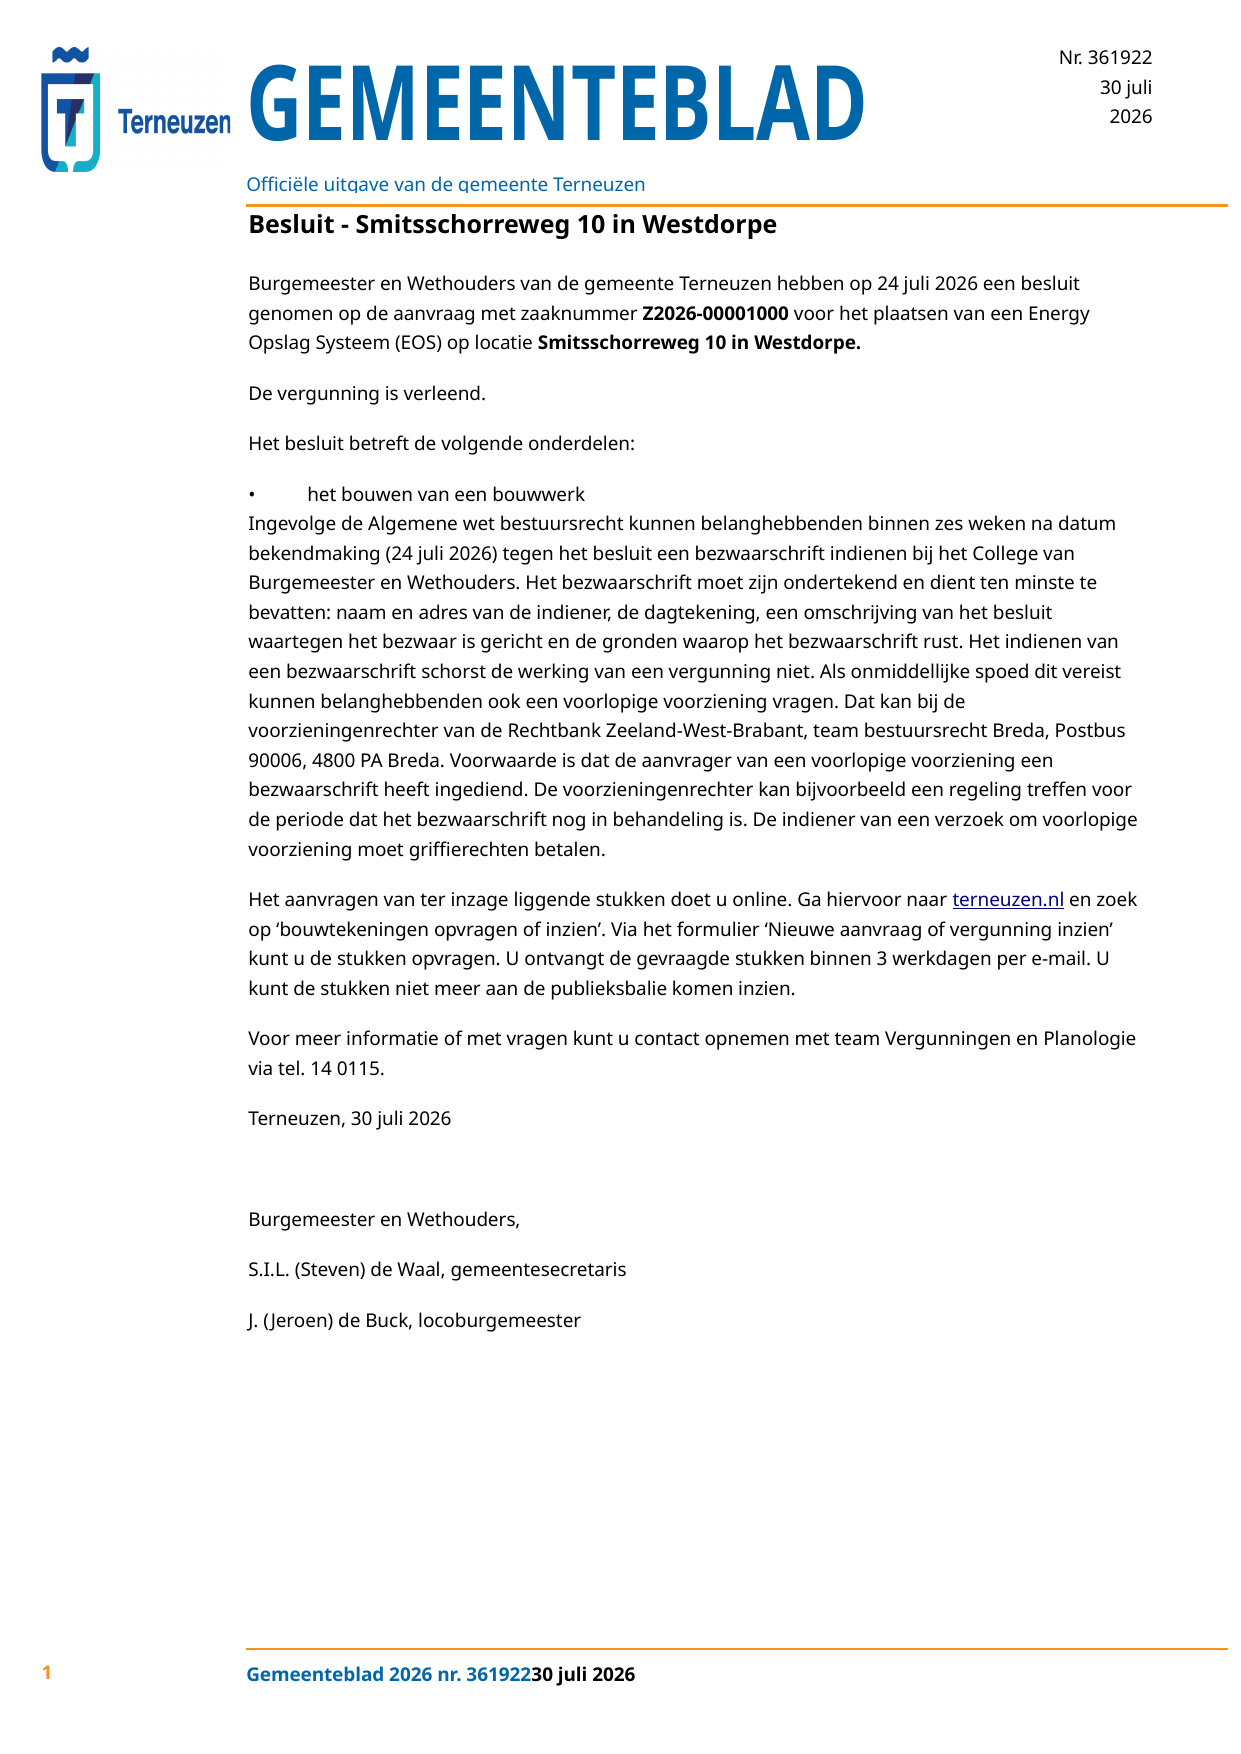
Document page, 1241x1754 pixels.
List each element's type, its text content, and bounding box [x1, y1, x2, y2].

text Burgemeester en Wethouders, [248, 1206, 1152, 1232]
list het bouwen van een bouwwerk [248, 481, 1152, 506]
text Ingevolge de Algemene wet bestuursrecht kunnen belanghebbenden binnen zes weken na datum bekendmaking (24 juli 2026) tegen het besluit een bezwaarschrift indienen bij het College van Burgemeester en Wethouders. Het bezwaarschrift moet zijn ondertekend en dient ten minste te bevatten: naam en adres van de indiener, de dagtekening, een omschrijving van het besluit waartegen het bezwaar is gericht en de gronden waarop het bezwaarschrift rust. Het indienen van een bezwaarschrift schorst de werking van een vergunning niet. Als onmiddellijke spoed dit vereist kunnen belanghebbenden ook een voorlopige voorziening vragen. Dat kan bij de voorzieningenrechter van de Rechtbank Zeeland-West-Brabant, team bestuursrecht Breda, Postbus 90006, 4800 PA Breda. Voorwaarde is dat de aanvrager van een voorlopige voorziening een bezwaarschrift heeft ingediend. De voorzieningenrechter kan bijvoorbeeld een regeling treffen voor de periode dat het bezwaarschrift nog in behandeling is. De indiener van een verzoek om voorlopige voorziening moet griffierechten betalen. [248, 510, 1152, 861]
picture [41, 47, 231, 172]
text Voor meer informatie of met vragen kunt u contact opnemen met team Vergunningen en Planologie via tel. 14 0115. [248, 1025, 1152, 1081]
text Het aanvragen van ter inzage liggende stukken doet u online. Ga hiervoor naar terneuzen.nl en zoek op ‘bouwtekeningen opvragen of inzien’. Via het formulier ‘Nieuwe aanvraag of vergunning inzien’ kunt u de stukken opvragen. U ontvangt de gevraagde stukken binnen 3 werkdagen per e-mail. U kunt de stukken niet meer aan de publieksbalie komen inzien. [248, 886, 1152, 1001]
text Terneuzen, 30 juli 2026 [248, 1105, 1152, 1131]
text De vergunning is verleend. [248, 380, 1152, 406]
text Besluit - Smitsschorreweg 10 in Westdorpe [248, 207, 1152, 241]
text Het besluit betreft de volgende onderdelen: [248, 430, 1152, 456]
text Burgemeester en Wethouders van de gemeente Terneuzen hebben op 24 juli 2026 een besluit genomen op de aanvraag met zaaknummer Z2026-00001000 voor het plaatsen van een Energy Opslag Systeem (EOS) op locatie Smitsschorreweg 10 in Westdorpe. [248, 270, 1152, 355]
text J. (Jeroen) de Buck, locoburgemeester [248, 1307, 1152, 1333]
text S.I.L. (Steven) de Waal, gemeentesecretaris [248, 1257, 1152, 1282]
